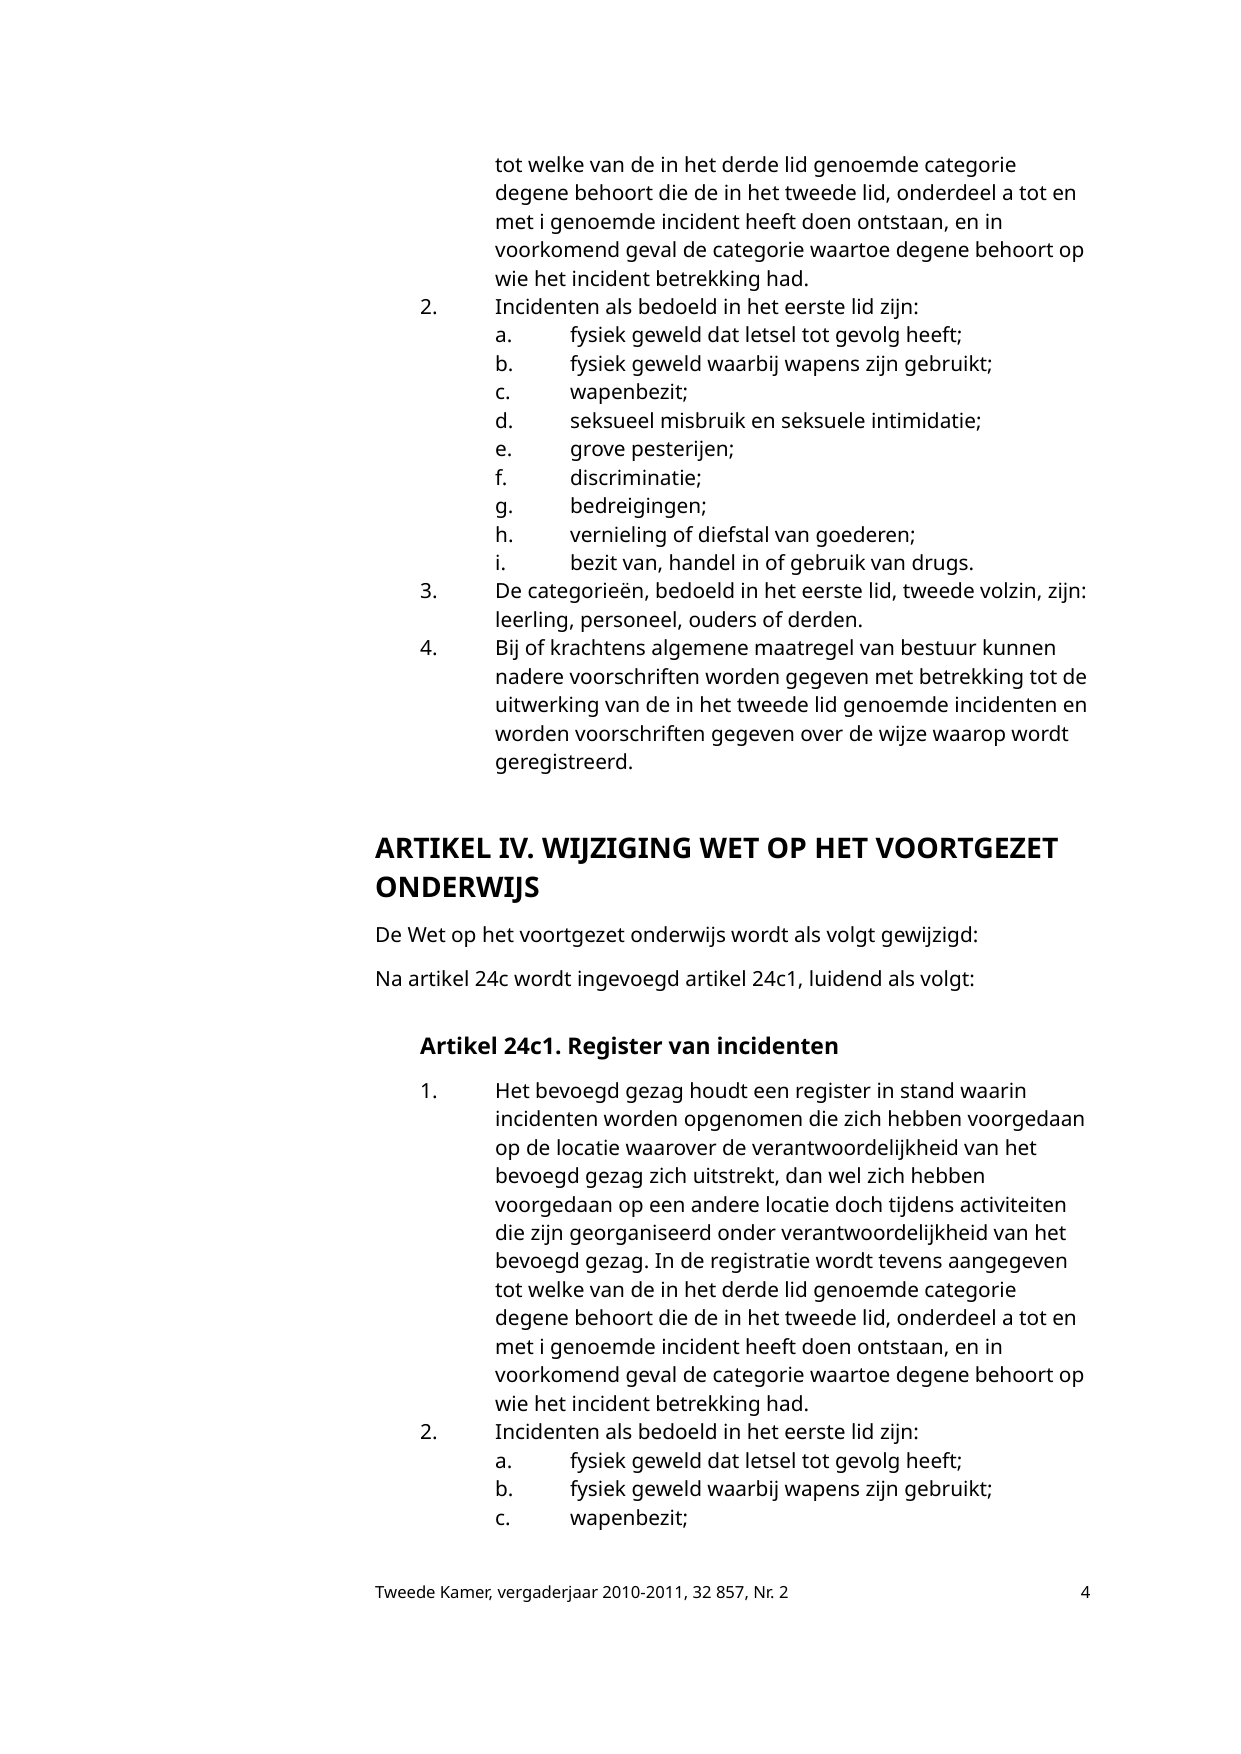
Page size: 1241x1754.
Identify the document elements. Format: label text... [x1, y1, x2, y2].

list grove pesterijen; [495, 434, 1090, 463]
text De Wet op het voortgezet onderwijs wordt als volgt gewijzigd: [375, 920, 1090, 949]
list Incidenten als bedoeld in het eerste lid zijn: [420, 292, 1090, 321]
list Incidenten als bedoeld in het eerste lid zijn: [420, 1417, 1090, 1446]
list wapenbezit; [495, 1503, 1090, 1531]
list De categorieën, bedoeld in het eerste lid, tweede volzin, zijn: leerling, personeel, ouders of derden. [420, 577, 1090, 633]
list wapenbezit; [495, 377, 1090, 406]
list fysiek geweld dat letsel tot gevolg heeft; [495, 321, 1090, 349]
list bezit van, handel in of gebruik van drugs. [495, 548, 1090, 577]
list fysiek geweld waarbij wapens zijn gebruikt; [495, 349, 1090, 377]
list tot welke van de in het derde lid genoemde categorie degene behoort die de in het tweede lid, onderdeel a tot en met i genoemde incident heeft doen ontstaan, en in voorkomend geval de categorie waartoe degene behoort op wie het incident betrekking had. [420, 150, 1090, 292]
list vernieling of diefstal van goederen; [495, 520, 1090, 548]
list fysiek geweld dat letsel tot gevolg heeft; [495, 1446, 1090, 1474]
list seksueel misbruik en seksuele intimidatie; [495, 406, 1090, 434]
list fysiek geweld waarbij wapens zijn gebruikt; [495, 1474, 1090, 1503]
list bedreigingen; [495, 491, 1090, 520]
list Bij of krachtens algemene maatregel van bestuur kunnen nadere voorschriften worden gegeven met betrekking tot de uitwerking van de in het tweede lid genoemde incidenten en worden voorschriften gegeven over de wijze waarop wordt geregistreerd. [420, 633, 1090, 776]
text Na artikel 24c wordt ingevoegd artikel 24c1, luidend als volgt: [375, 964, 1090, 992]
subtitle Artikel 24c1. Register van incidenten [420, 1030, 1090, 1061]
list discriminatie; [495, 463, 1090, 491]
subtitle ARTIKEL IV. WIJZIGING WET OP HET VOORTGEZET ONDERWIJS [375, 828, 1090, 905]
list Het bevoegd gezag houdt een register in stand waarin incidenten worden opgenomen die zich hebben voorgedaan op de locatie waarover de verantwoordelijkheid van het bevoegd gezag zich uitstrekt, dan wel zich hebben voorgedaan op een andere locatie doch tijdens activiteiten die zijn georganiseerd onder verantwoordelijkheid van het bevoegd gezag. In de registratie wordt tevens aangegeven tot welke van de in het derde lid genoemde categorie degene behoort die de in het tweede lid, onderdeel a tot en met i genoemde incident heeft doen ontstaan, en in voorkomend geval de categorie waartoe degene behoort op wie het incident betrekking had. [420, 1076, 1090, 1417]
